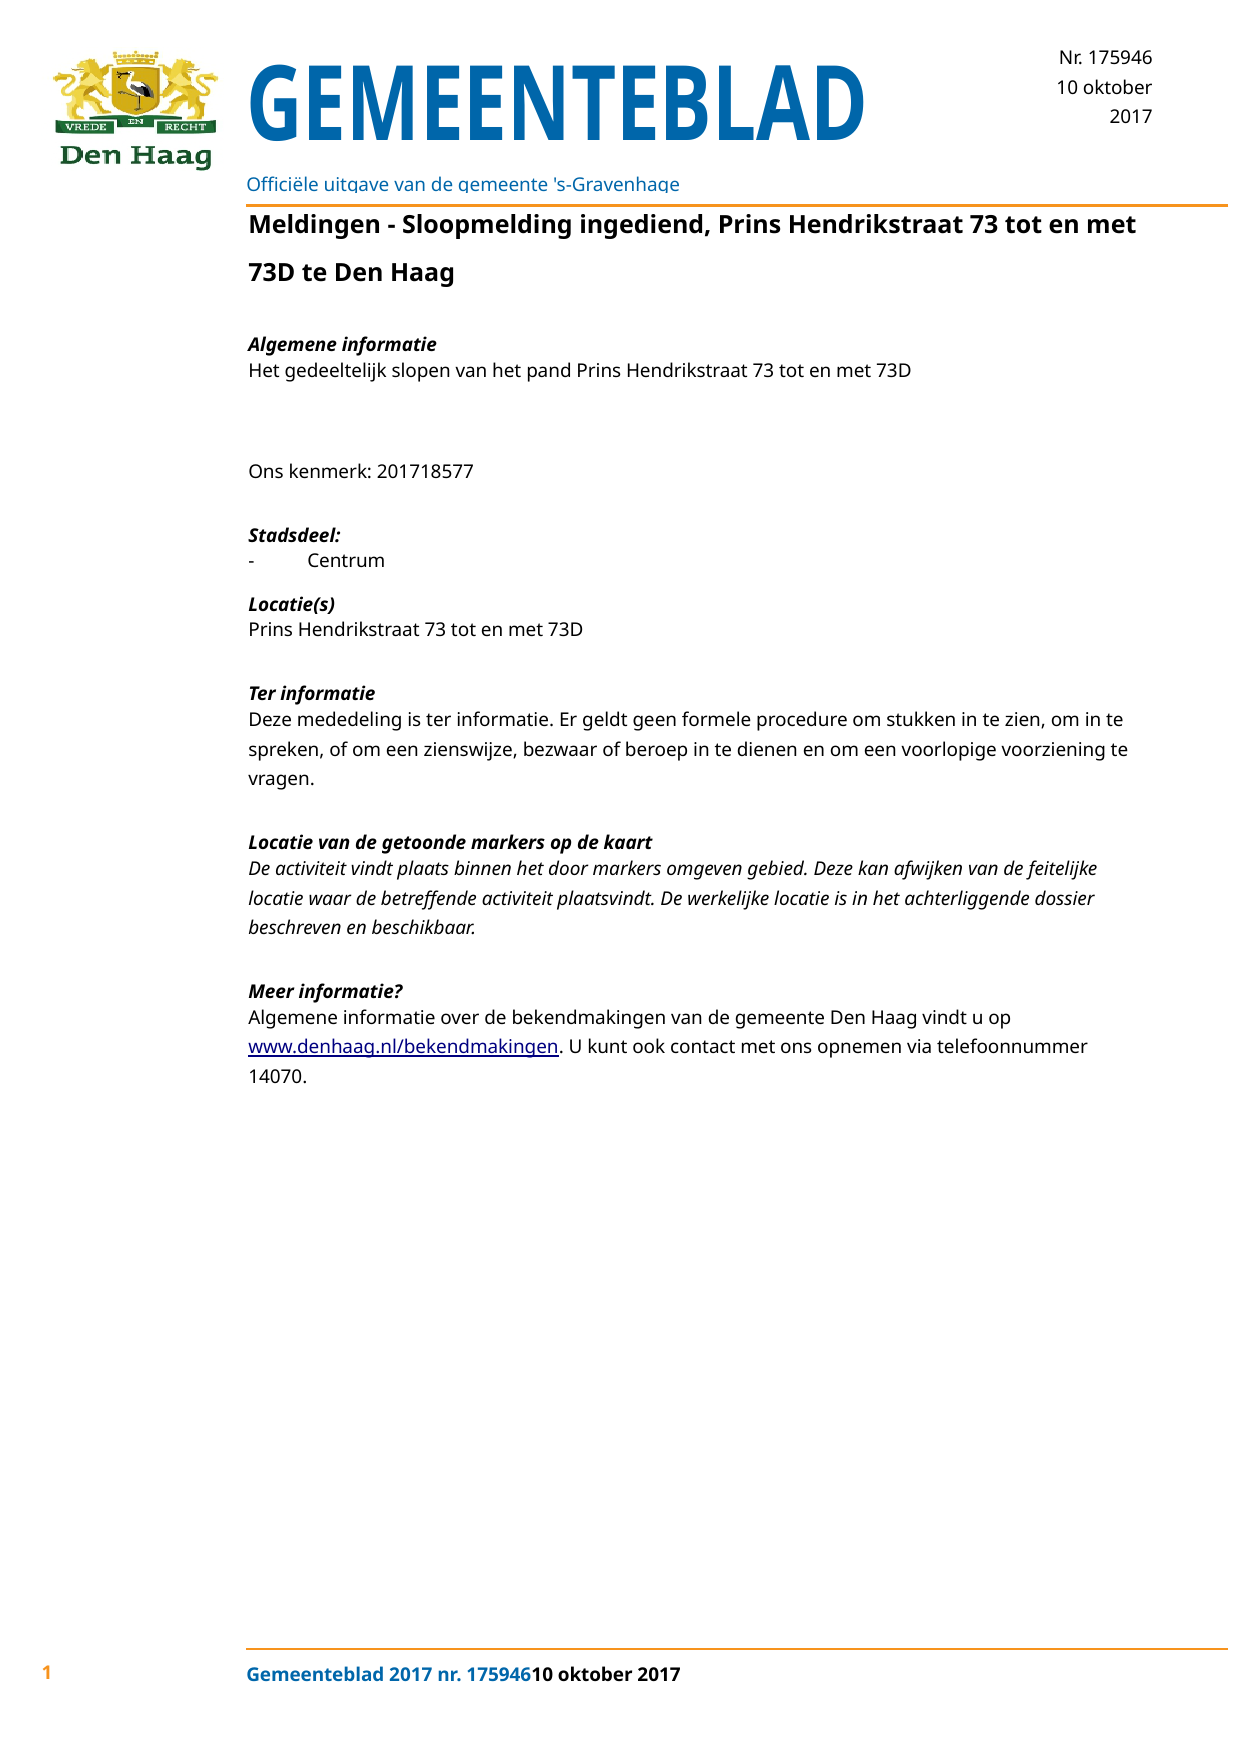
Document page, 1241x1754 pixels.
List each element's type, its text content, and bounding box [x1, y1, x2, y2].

text De activiteit vindt plaats binnen het door markers omgeven gebied. Deze kan afwijken van de feitelijke locatie waar de betreffende activiteit plaatsvindt. De werkelijke locatie is in het achterliggende dossier beschreven en beschikbaar. [248, 855, 1152, 940]
text Het gedeeltelijk slopen van het pand Prins Hendrikstraat 73 tot en met 73D [248, 357, 1152, 383]
text Prins Hendrikstraat 73 tot en met 73D [248, 617, 1152, 642]
text Meldingen - Sloopmelding ingediend, Prins Hendrikstraat 73 tot en met 73D te Den Haag [248, 207, 1152, 288]
text Algemene informatie over de bekendmakingen van de gemeente Den Haag vindt u op www.denhaag.nl/bekendmakingen. U kunt ook contact met ons opnemen via telefoonnummer 14070. [248, 1004, 1152, 1089]
text Meer informatie? [248, 978, 1152, 1004]
text Deze mededeling is ter informatie. Er geldt geen formele procedure om stukken in te zien, om in te spreken, of om een zienswijze, bezwaar of beroep in te dienen en om een voorlopige voorziening te vragen. [248, 706, 1152, 791]
text Algemene informatie [248, 331, 1152, 357]
list Centrum [248, 548, 1152, 573]
text Locatie van de getoonde markers op de kaart [248, 829, 1152, 855]
text Ter informatie [248, 681, 1152, 706]
text Stadsdeel: [248, 522, 1152, 548]
picture [41, 47, 231, 172]
text Ons kenmerk: 201718577 [248, 458, 1152, 484]
text Locatie(s) [248, 591, 1152, 617]
